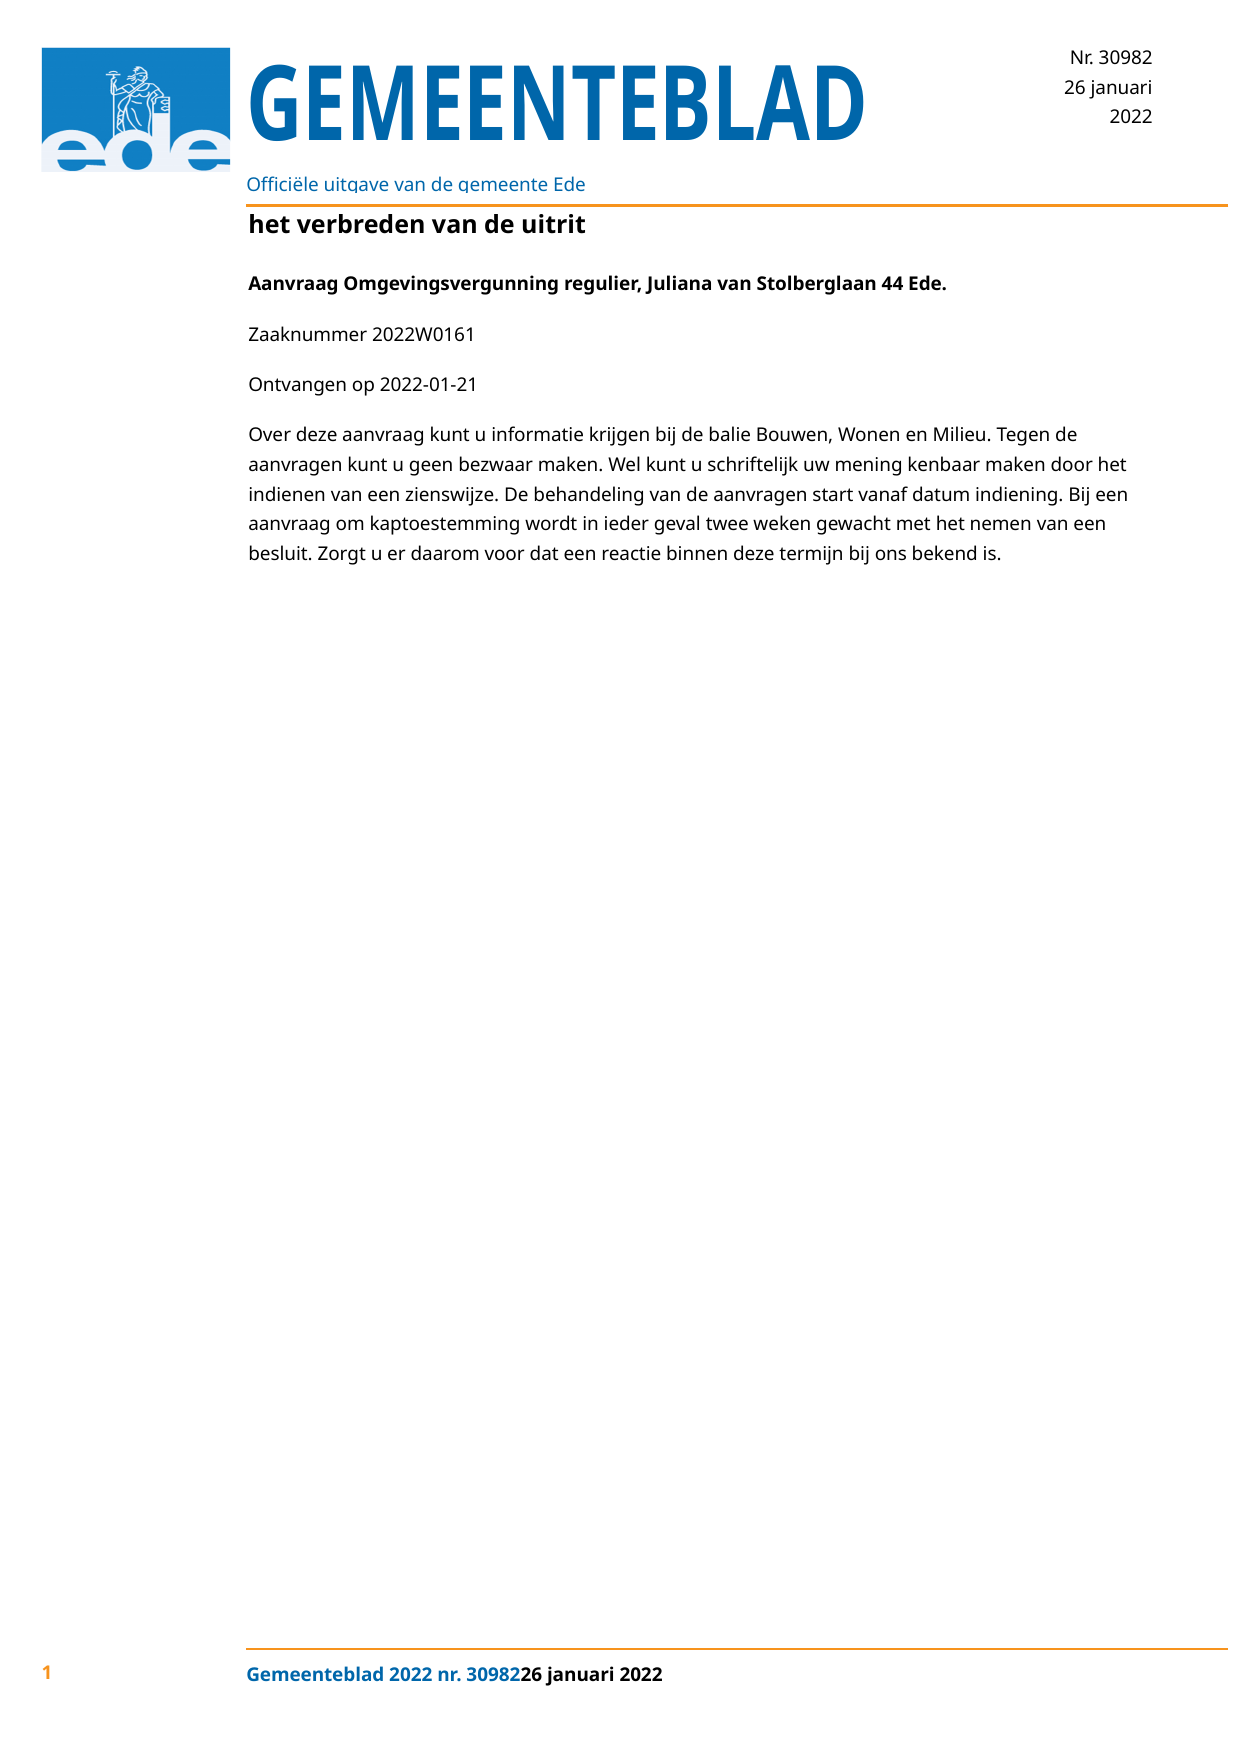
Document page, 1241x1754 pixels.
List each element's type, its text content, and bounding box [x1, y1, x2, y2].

text Aanvraag Omgevingsvergunning regulier, Juliana van Stolberglaan 44 Ede. [248, 270, 1152, 296]
text Over deze aanvraag kunt u informatie krijgen bij de balie Bouwen, Wonen en Milieu. Tegen de aanvragen kunt u geen bezwaar maken. Wel kunt u schriftelijk uw mening kenbaar maken door het indienen van een zienswijze. De behandeling van de aanvragen start vanaf datum indiening. Bij een aanvraag om kaptoestemming wordt in ieder geval twee weken gewacht met het nemen van een besluit. Zorgt u er daarom voor dat een reactie binnen deze termijn bij ons bekend is. [248, 422, 1152, 566]
picture [41, 47, 231, 172]
text het verbreden van de uitrit [248, 207, 1152, 241]
text Ontvangen op 2022-01-21 [248, 371, 1152, 397]
text Zaaknummer 2022W0161 [248, 321, 1152, 346]
